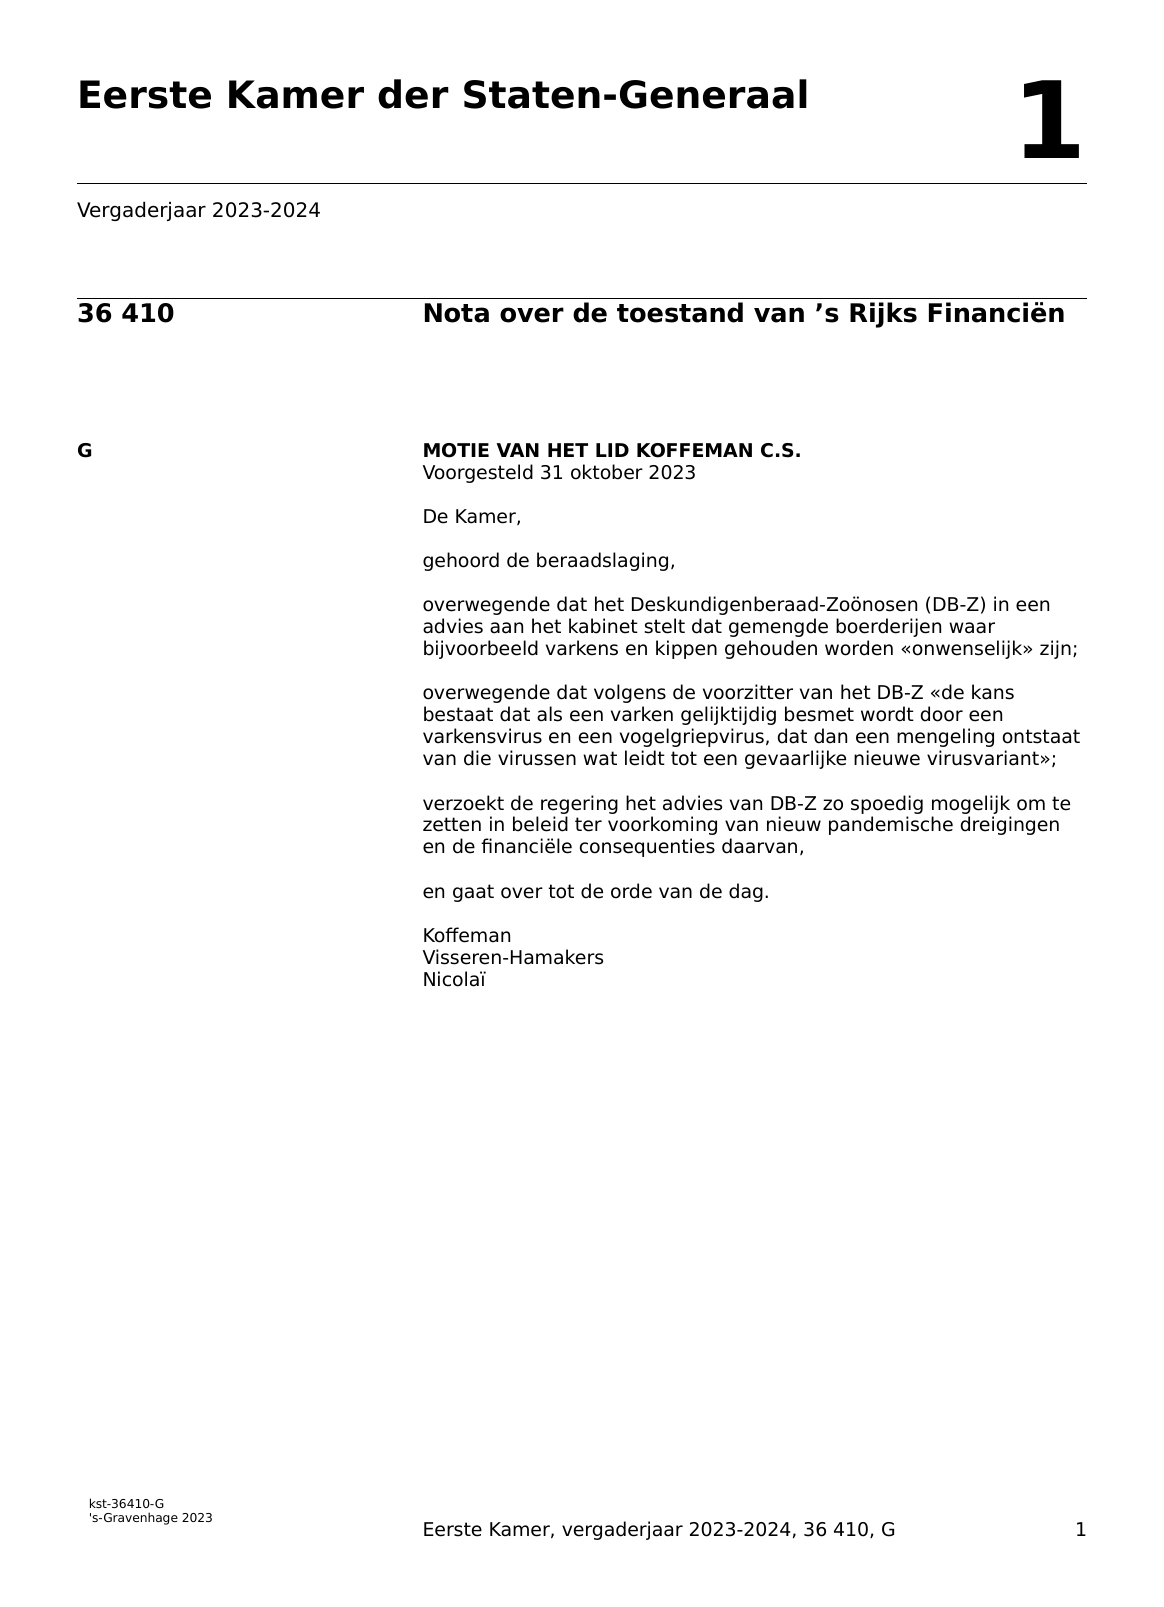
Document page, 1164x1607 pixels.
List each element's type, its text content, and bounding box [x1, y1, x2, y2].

table_cell Vergaderjaar 2023-2024 [77, 184, 1087, 298]
text overwegende dat volgens de voorzitter van het DB-Z «de kans bestaat dat als een varken gelijktijdig besmet wordt door een varkensvirus en een vogelgriepvirus, dat dan een mengeling ontstaat van die virussen wat leidt tot een gevaarlijke nieuwe virusvariant»; [422, 682, 1087, 770]
text De Kamer, [422, 506, 1087, 528]
text Voorgesteld 31 oktober 2023 [422, 462, 1087, 484]
text overwegende dat het Deskundigenberaad-Zoönosen (DB-Z) in een advies aan het kabinet stelt dat gemengde boerderijen waar bijvoorbeeld varkens en kippen gehouden worden «onwenselijk» zijn; [422, 594, 1087, 660]
text Visseren-Hamakers [422, 947, 1087, 969]
subtitle 36 410 Nota over de toestand van ’s Rijks Financiën [77, 299, 1087, 329]
subtitle G MOTIE VAN HET LID KOFFEMAN C.S. [77, 440, 1087, 462]
text Koffeman [422, 925, 1087, 947]
text 's-Gravenhage 2023 [88, 1511, 323, 1525]
table_header 1 [886, 59, 1087, 183]
text gehoord de beraadslaging, [422, 550, 1087, 572]
text Nicolaï [422, 969, 1087, 991]
table_header Eerste Kamer der Staten-Generaal [77, 59, 886, 183]
text verzoekt de regering het advies van DB-Z zo spoedig mogelijk om te zetten in beleid ter voorkoming van nieuw pandemische dreigingen en de financiële consequenties daarvan, [422, 792, 1087, 858]
text en gaat over tot de orde van de dag. [422, 881, 1087, 902]
text kst-36410-G [88, 1497, 323, 1511]
